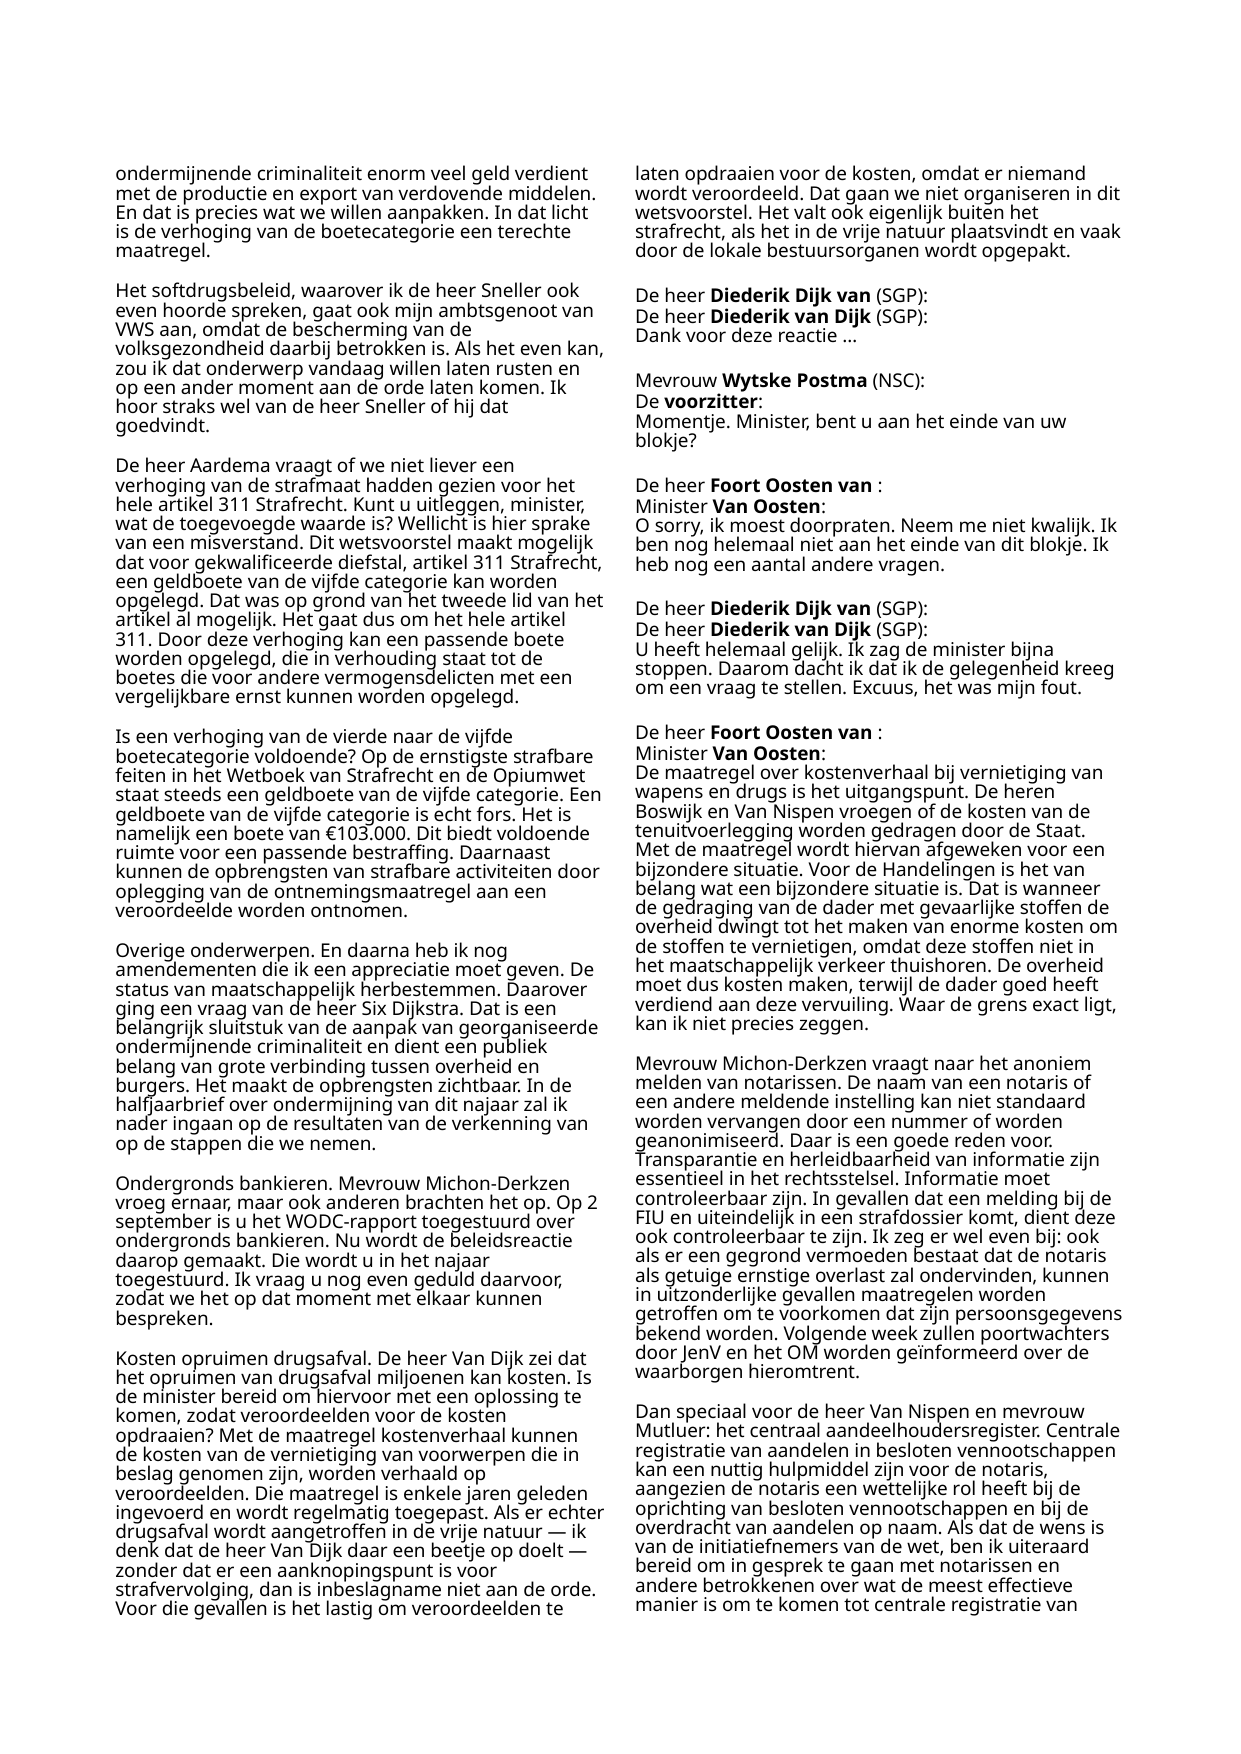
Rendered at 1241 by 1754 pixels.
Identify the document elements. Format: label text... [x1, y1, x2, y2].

text Minister Van Oosten: [635, 498, 1125, 517]
text Momentje. Minister, bent u aan het einde van uw blokje? [635, 413, 1125, 451]
text De heer Diederik Dijk van (SGP): [635, 282, 1125, 308]
text De voorzitter: [635, 393, 1125, 413]
text De heer Diederik van Dijk (SGP): [635, 308, 1125, 327]
text De heer Diederik Dijk van (SGP): [635, 596, 1125, 621]
text U heeft helemaal gelijk. Ik zag de minister bijna stoppen. Daarom dacht ik dat ik de gelegenheid kreeg om een vraag te stellen. Excuus, het was mijn fout. [635, 641, 1125, 698]
text De heer Foort Oosten van : [635, 472, 1125, 498]
text Het softdrugsbeleid, waarover ik de heer Sneller ook even hoorde spreken, gaat ook mijn ambtsgenoot van VWS aan, omdat de bescherming van de volksgezondheid daarbij betrokken is. Als het even kan, zou ik dat onderwerp vandaag willen laten rusten en op een ander moment aan de orde laten komen. Ik hoor straks wel van de heer Sneller of hij dat goedvindt. [115, 282, 605, 437]
text Dan speciaal voor de heer Van Nispen en mevrouw Mutluer: het centraal aandeelhoudersregister. Centrale registratie van aandelen in besloten vennootschappen kan een nuttig hulpmiddel zijn voor de notaris, aangezien de notaris een wettelijke rol heeft bij de oprichting van besloten vennootschappen en bij de overdracht van aandelen op naam. Als dat de wens is van de initiatiefnemers van de wet, ben ik uiteraard bereid om in gesprek te gaan met notarissen en andere betrokkenen over wat de meest effectieve manier is om te komen tot centrale registratie van [635, 1403, 1125, 1615]
text O sorry, ik moest doorpraten. Neem me niet kwalijk. Ik ben nog helemaal niet aan het einde van dit blokje. Ik heb nog een aantal andere vragen. [635, 517, 1125, 575]
text Is een verhoging van de vierde naar de vijfde boetecategorie voldoende? Op de ernstigste strafbare feiten in het Wetboek van Strafrecht en de Opiumwet staat steeds een geldboete van de vijfde categorie. Een geldboete van de vijfde categorie is echt fors. Het is namelijk een boete van €103.000. Dit biedt voldoende ruimte voor een passende bestraffing. Daarnaast kunnen de opbrengsten van strafbare activiteiten door oplegging van de ontnemingsmaatregel aan een veroordeelde worden ontnomen. [115, 728, 605, 921]
text Overige onderwerpen. En daarna heb ik nog amendementen die ik een appreciatie moet geven. De status van maatschappelijk herbestemmen. Daarover ging een vraag van de heer Six Dijkstra. Dat is een belangrijk sluitstuk van de aanpak van georganiseerde ondermijnende criminaliteit en dient een publiek belang van grote verbinding tussen overheid en burgers. Het maakt de opbrengsten zichtbaar. In de halfjaarbrief over ondermijning van dit najaar zal ik nader ingaan op de resultaten van de verkenning van op de stappen die we nemen. [115, 942, 605, 1154]
text ondermijnende criminaliteit enorm veel geld verdient met de productie en export van verdovende middelen. En dat is precies wat we willen aanpakken. In dat licht is de verhoging van de boetecategorie een terechte maatregel. [115, 165, 605, 262]
text Ondergronds bankieren. Mevrouw Michon-Derkzen vroeg ernaar, maar ook anderen brachten het op. Op 2 september is u het WODC-rapport toegestuurd over ondergronds bankieren. Nu wordt de beleidsreactie daarop gemaakt. Die wordt u in het najaar toegestuurd. Ik vraag u nog even geduld daarvoor, zodat we het op dat moment met elkaar kunnen bespreken. [115, 1175, 605, 1329]
text Mevrouw Wytske Postma (NSC): [635, 368, 1125, 393]
text De maatregel over kostenverhaal bij vernietiging van wapens en drugs is het uitgangspunt. De heren Boswijk en Van Nispen vroegen of de kosten van de tenuitvoerlegging worden gedragen door de Staat. Met de maatregel wordt hiervan afgeweken voor een bijzondere situatie. Voor de Handelingen is het van belang wat een bijzondere situatie is. Dat is wanneer de gedraging van de dader met gevaarlijke stoffen de overheid dwingt tot het maken van enorme kosten om de stoffen te vernietigen, omdat deze stoffen niet in het maatschappelijk verkeer thuishoren. De overheid moet dus kosten maken, terwijl de dader goed heeft verdiend aan deze vervuiling. Waar de grens exact ligt, kan ik niet precies zeggen. [635, 764, 1125, 1034]
text Minister Van Oosten: [635, 745, 1125, 764]
text De heer Diederik van Dijk (SGP): [635, 621, 1125, 641]
text De heer Foort Oosten van : [635, 719, 1125, 745]
text De heer Aardema vraagt of we niet liever een verhoging van de strafmaat hadden gezien voor het hele artikel 311 Strafrecht. Kunt u uitleggen, minister, wat de toegevoegde waarde is? Wellicht is hier sprake van een misverstand. Dit wetsvoorstel maakt mogelijk dat voor gekwalificeerde diefstal, artikel 311 Strafrecht, een geldboete van de vijfde categorie kan worden opgelegd. Dat was op grond van het tweede lid van het artikel al mogelijk. Het gaat dus om het hele artikel 311. Door deze verhoging kan een passende boete worden opgelegd, die in verhouding staat tot de boetes die voor andere vermogensdelicten met een vergelijkbare ernst kunnen worden opgelegd. [115, 457, 605, 708]
text Dank voor deze reactie … [635, 327, 1125, 347]
text Mevrouw Michon-Derkzen vraagt naar het anoniem melden van notarissen. De naam van een notaris of een andere meldende instelling kan niet standaard worden vervangen door een nummer of worden geanonimiseerd. Daar is een goede reden voor. Transparantie en herleidbaarheid van informatie zijn essentieel in het rechtsstelsel. Informatie moet controleerbaar zijn. In gevallen dat een melding bij de FIU en uiteindelijk in een strafdossier komt, dient deze ook controleerbaar te zijn. Ik zeg er wel even bij: ook als er een gegrond vermoeden bestaat dat de notaris als getuige ernstige overlast zal ondervinden, kunnen in uitzonderlijke gevallen maatregelen worden getroffen om te voorkomen dat zijn persoonsgegevens bekend worden. Volgende week zullen poortwachters door JenV en het OM worden geïnformeerd over de waarborgen hieromtrent. [635, 1055, 1125, 1382]
text Kosten opruimen drugsafval. De heer Van Dijk zei dat het opruimen van drugsafval miljoenen kan kosten. Is de minister bereid om hiervoor met een oplossing te komen, zodat veroordeelden voor de kosten opdraaien? Met de maatregel kostenverhaal kunnen de kosten van de vernietiging van voorwerpen die in beslag genomen zijn, worden verhaald op veroordeelden. Die maatregel is enkele jaren geleden ingevoerd en wordt regelmatig toegepast. Als er echter drugsafval wordt aangetroffen in de vrije natuur — ik denk dat de heer Van Dijk daar een beetje op doelt — zonder dat er een aanknopingspunt is voor strafvervolging, dan is inbeslagname niet aan de orde. Voor die gevallen is het lastig om veroordeelden te [115, 1349, 605, 1619]
text laten opdraaien voor de kosten, omdat er niemand wordt veroordeeld. Dat gaan we niet organiseren in dit wetsvoorstel. Het valt ook eigenlijk buiten het strafrecht, als het in de vrije natuur plaatsvindt en vaak door de lokale bestuursorganen wordt opgepakt. [635, 165, 1125, 262]
